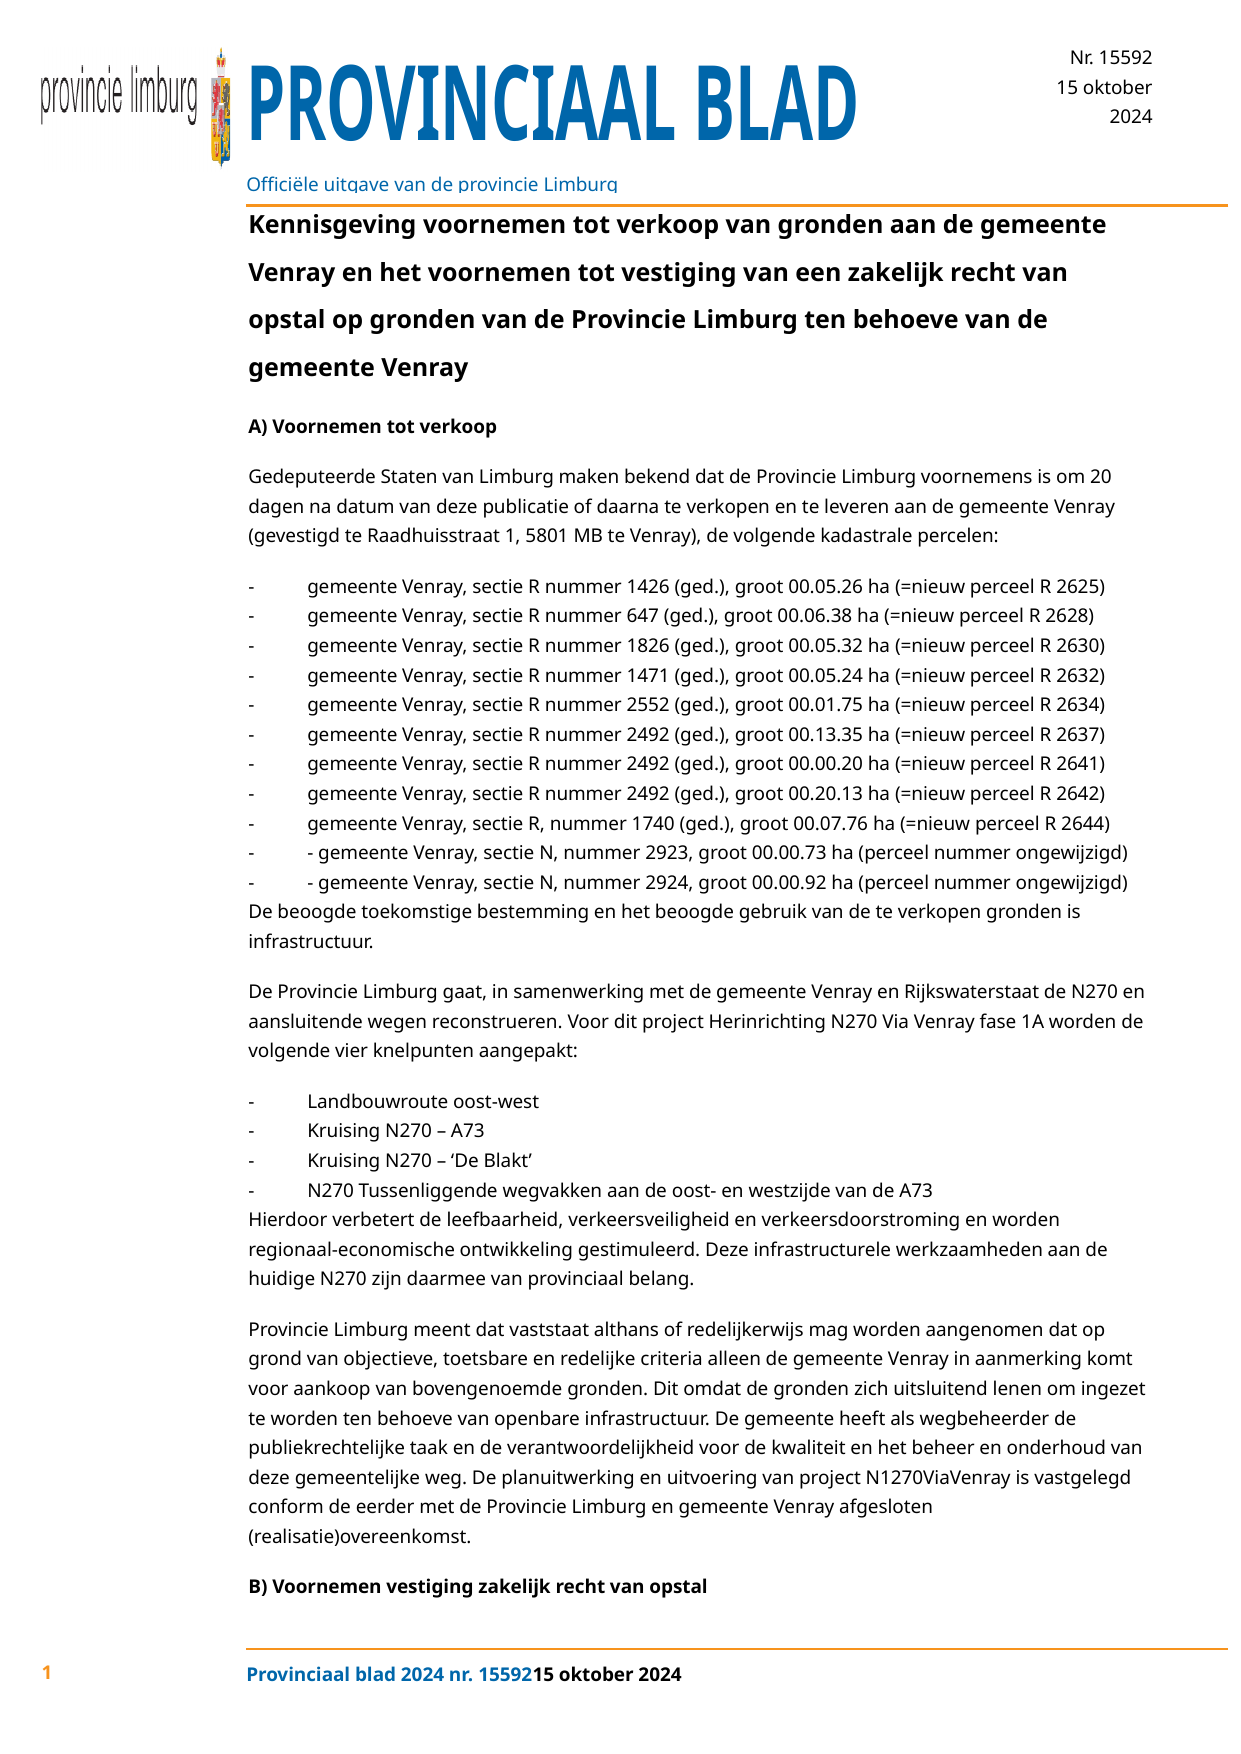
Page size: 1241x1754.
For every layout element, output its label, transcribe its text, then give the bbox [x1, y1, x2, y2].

text A) Voornemen tot verkoop [248, 413, 1152, 439]
list - gemeente Venray, sectie N, nummer 2923, groot 00.00.73 ha (perceel nummer ongewijzigd) [248, 839, 1152, 865]
list gemeente Venray, sectie R nummer 647 (ged.), groot 00.06.38 ha (=nieuw perceel R 2628) [248, 603, 1152, 628]
list gemeente Venray, sectie R nummer 2492 (ged.), groot 00.00.20 ha (=nieuw perceel R 2641) [248, 751, 1152, 776]
text Kennisgeving voornemen tot verkoop van gronden aan de gemeente Venray en het voornemen tot vestiging van een zakelijk recht van opstal op gronden van de Provincie Limburg ten behoeve van de gemeente Venray [248, 207, 1152, 384]
list gemeente Venray, sectie R nummer 2492 (ged.), groot 00.20.13 ha (=nieuw perceel R 2642) [248, 780, 1152, 806]
list gemeente Venray, sectie R, nummer 1740 (ged.), groot 00.07.76 ha (=nieuw perceel R 2644) [248, 810, 1152, 836]
picture [41, 47, 231, 172]
text Provincie Limburg meent dat vaststaat althans of redelijkerwijs mag worden aangenomen dat op grond van objectieve, toetsbare en redelijke criteria alleen de gemeente Venray in aanmerking komt voor aankoop van bovengenoemde gronden. Dit omdat de gronden zich uitsluitend lenen om ingezet te worden ten behoeve van openbare infrastructuur. De gemeente heeft als wegbeheerder de publiekrechtelijke taak en de verantwoordelijkheid voor de kwaliteit en het beheer en onderhoud van deze gemeentelijke weg. De planuitwerking en uitvoering van project N1270ViaVenray is vastgelegd conform de eerder met de Provincie Limburg en gemeente Venray afgesloten (realisatie)overeenkomst. [248, 1316, 1152, 1549]
list gemeente Venray, sectie R nummer 1426 (ged.), groot 00.05.26 ha (=nieuw perceel R 2625) [248, 573, 1152, 599]
list gemeente Venray, sectie R nummer 1826 (ged.), groot 00.05.32 ha (=nieuw perceel R 2630) [248, 632, 1152, 658]
list Kruising N270 – ‘De Blakt’ [248, 1147, 1152, 1173]
list gemeente Venray, sectie R nummer 1471 (ged.), groot 00.05.24 ha (=nieuw perceel R 2632) [248, 662, 1152, 688]
text De beoogde toekomstige bestemming en het beoogde gebruik van de te verkopen gronden is infrastructuur. [248, 898, 1152, 954]
list - gemeente Venray, sectie N, nummer 2924, groot 00.00.92 ha (perceel nummer ongewijzigd) [248, 869, 1152, 895]
list gemeente Venray, sectie R nummer 2492 (ged.), groot 00.13.35 ha (=nieuw perceel R 2637) [248, 721, 1152, 747]
list gemeente Venray, sectie R nummer 2552 (ged.), groot 00.01.75 ha (=nieuw perceel R 2634) [248, 691, 1152, 717]
text Hierdoor verbetert de leefbaarheid, verkeersveiligheid en verkeersdoorstroming en worden regionaal-economische ontwikkeling gestimuleerd. Deze infrastructurele werkzaamheden aan de huidige N270 zijn daarmee van provinciaal belang. [248, 1206, 1152, 1291]
text Gedeputeerde Staten van Limburg maken bekend dat de Provincie Limburg voornemens is om 20 dagen na datum van deze publicatie of daarna te verkopen en te leveren aan de gemeente Venray (gevestigd te Raadhuisstraat 1, 5801 MB te Venray), de volgende kadastrale percelen: [248, 463, 1152, 548]
text De Provincie Limburg gaat, in samenwerking met de gemeente Venray en Rijkswaterstaat de N270 en aansluitende wegen reconstrueren. Voor dit project Herinrichting N270 Via Venray fase 1A worden de volgende vier knelpunten aangepakt: [248, 978, 1152, 1063]
list Kruising N270 – A73 [248, 1118, 1152, 1143]
list Landbouwroute oost-west [248, 1088, 1152, 1114]
list N270 Tussenliggende wegvakken aan de oost- en westzijde van de A73 [248, 1177, 1152, 1203]
text B) Voornemen vestiging zakelijk recht van opstal [248, 1573, 1152, 1599]
